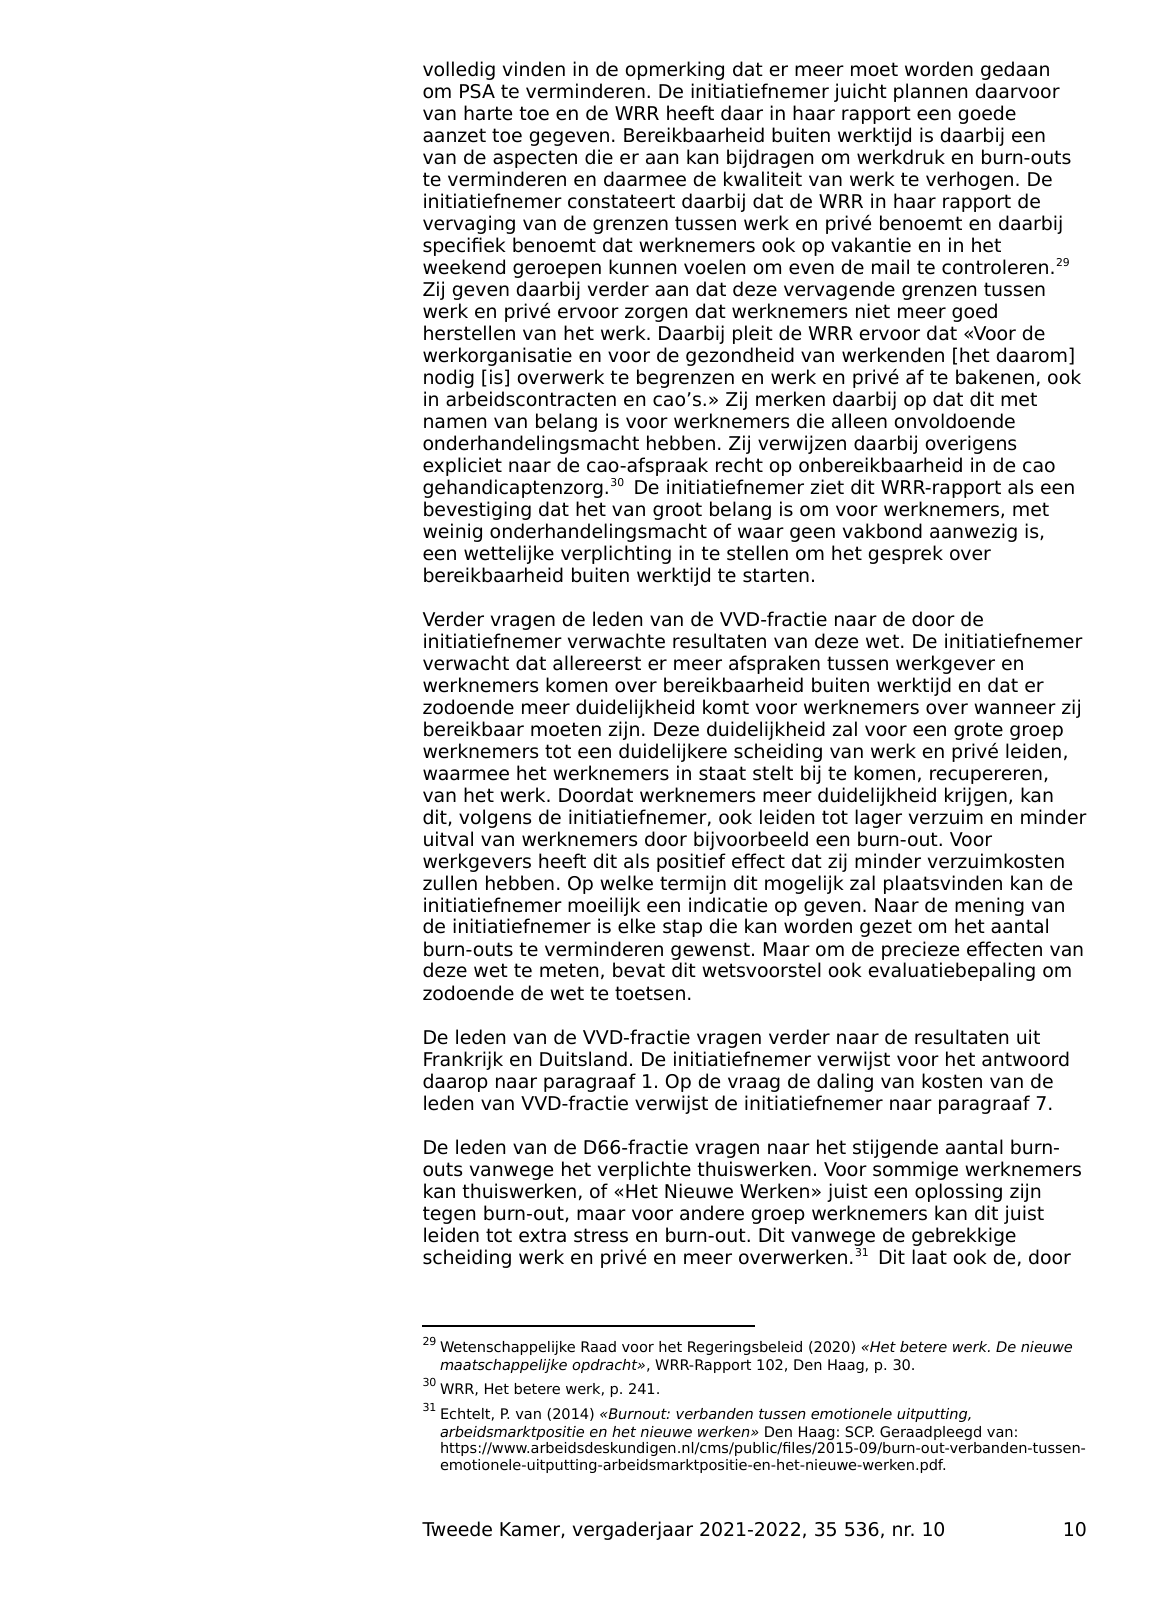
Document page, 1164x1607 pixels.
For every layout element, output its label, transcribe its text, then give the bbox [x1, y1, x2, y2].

text Verder vragen de leden van de VVD-fractie naar de door de initiatiefnemer verwachte resultaten van deze wet. De initiatiefnemer verwacht dat allereerst er meer afspraken tussen werkgever en werknemers komen over bereikbaarheid buiten werktijd en dat er zodoende meer duidelijkheid komt voor werknemers over wanneer zij bereikbaar moeten zijn. Deze duidelijkheid zal voor een grote groep werknemers tot een duidelijkere scheiding van werk en privé leiden, waarmee het werknemers in staat stelt bij te komen, recupereren, van het werk. Doordat werknemers meer duidelijkheid krijgen, kan dit, volgens de initiatiefnemer, ook leiden tot lager verzuim en minder uitval van werknemers door bijvoorbeeld een burn-out. Voor werkgevers heeft dit als positief effect dat zij minder verzuimkosten zullen hebben. Op welke termijn dit mogelijk zal plaatsvinden kan de initiatiefnemer moeilijk een indicatie op geven. Naar de mening van de initiatiefnemer is elke stap die kan worden gezet om het aantal burn-outs te verminderen gewenst. Maar om de precieze effecten van deze wet te meten, bevat dit wetsvoorstel ook evaluatiebepaling om zodoende de wet te toetsen. [422, 609, 1087, 1004]
text Wetenschappelijke Raad voor het Regeringsbeleid (2020) «Het betere werk. De nieuwe maatschappelijke opdracht», WRR-Rapport 102, Den Haag, p. 30. [422, 1335, 1087, 1374]
text WRR, Het betere werk, p. 241. [422, 1377, 1087, 1399]
text De leden van de VVD-fractie vragen verder naar de resultaten uit Frankrijk en Duitsland. De initiatiefnemer verwijst voor het antwoord daarop naar paragraaf 1. Op de vraag de daling van kosten van de leden van VVD-fractie verwijst de initiatiefnemer naar paragraaf 7. [422, 1027, 1087, 1114]
text volledig vinden in de opmerking dat er meer moet worden gedaan om PSA te verminderen. De initiatiefnemer juicht plannen daarvoor van harte toe en de WRR heeft daar in haar rapport een goede aanzet toe gegeven. Bereikbaarheid buiten werktijd is daarbij een van de aspecten die er aan kan bijdragen om werkdruk en burn-outs te verminderen en daarmee de kwaliteit van werk te verhogen. De initiatiefnemer constateert daarbij dat de WRR in haar rapport de vervaging van de grenzen tussen werk en privé benoemt en daarbij specifiek benoemt dat werknemers ook op vakantie en in het weekend geroepen kunnen voelen om even de mail te controleren. Zij geven daarbij verder aan dat deze vervagende grenzen tussen werk en privé ervoor zorgen dat werknemers niet meer goed herstellen van het werk. Daarbij pleit de WRR ervoor dat «Voor de werkorganisatie en voor de gezondheid van werkenden [het daarom] nodig [is] overwerk te begrenzen en werk en privé af te bakenen, ook in arbeidscontracten en cao’s.» Zij merken daarbij op dat dit met namen van belang is voor werknemers die alleen onvoldoende onderhandelingsmacht hebben. Zij verwijzen daarbij overigens expliciet naar de cao-afspraak recht op onbereikbaarheid in de cao gehandicaptenzorg. De initiatiefnemer ziet dit WRR-rapport als een bevestiging dat het van groot belang is om voor werknemers, met weinig onderhandelingsmacht of waar geen vakbond aanwezig is, een wettelijke verplichting in te stellen om het gesprek over bereikbaarheid buiten werktijd te starten. [422, 59, 1087, 587]
text Echtelt, P. van (2014) «Burnout: verbanden tussen emotionele uitputting, arbeidsmarktpositie en het nieuwe werken» Den Haag: SCP. Geraadpleegd van: https://www.arbeidsdeskundigen.nl/cms/public/files/2015-09/burn-out-verbanden-tussen-emotionele-uitputting-arbeidsmarktpositie-en-het-nieuwe-werken.pdf. [422, 1402, 1087, 1474]
text De leden van de D66-fractie vragen naar het stijgende aantal burn-outs vanwege het verplichte thuiswerken. Voor sommige werknemers kan thuiswerken, of «Het Nieuwe Werken» juist een oplossing zijn tegen burn-out, maar voor andere groep werknemers kan dit juist leiden tot extra stress en burn-out. Dit vanwege de gebrekkige scheiding werk en privé en meer overwerken. Dit laat ook de, door [422, 1137, 1087, 1268]
